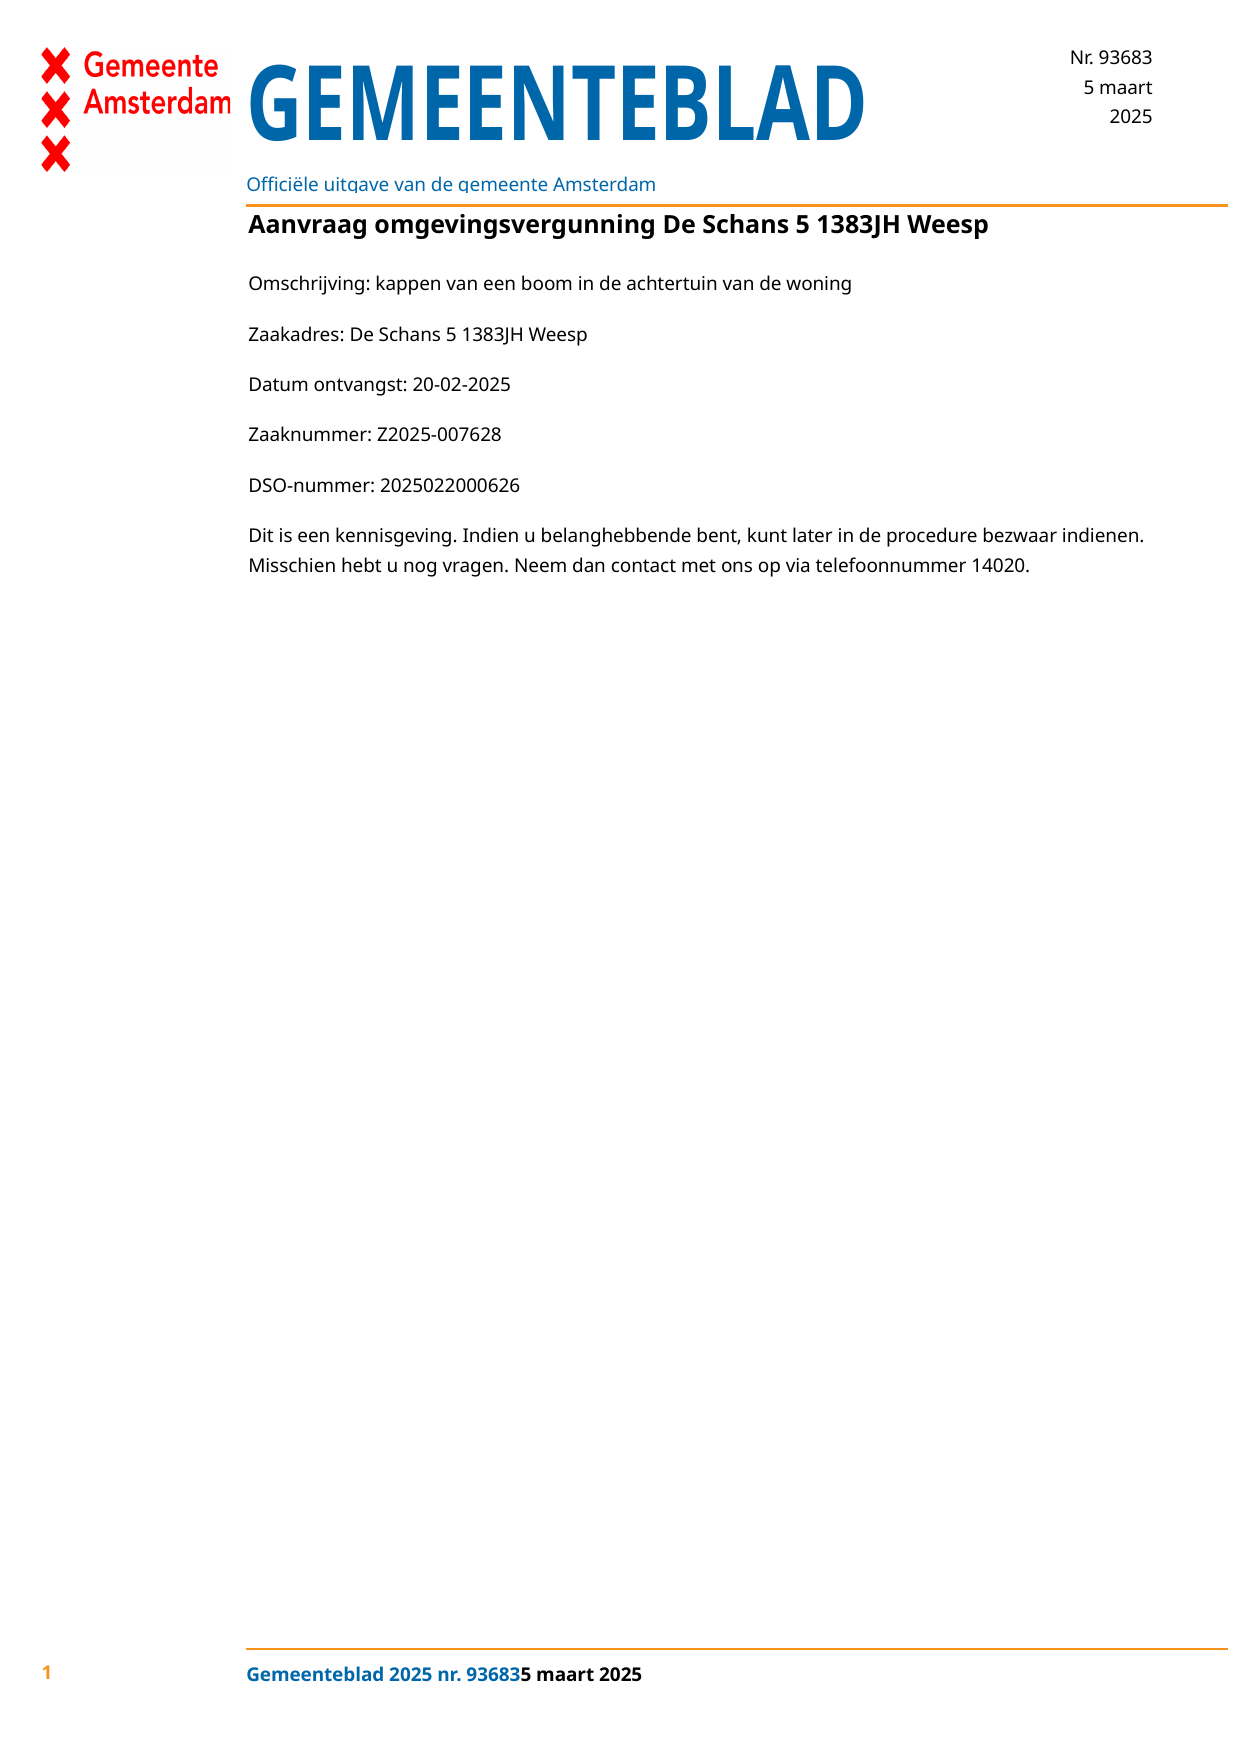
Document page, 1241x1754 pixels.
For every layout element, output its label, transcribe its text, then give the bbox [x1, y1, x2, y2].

text Zaakadres: De Schans 5 1383JH Weesp [248, 321, 1152, 346]
text Datum ontvangst: 20-02-2025 [248, 371, 1152, 397]
text Omschrijving: kappen van een boom in de achtertuin van de woning [248, 270, 1152, 296]
picture [41, 47, 231, 172]
text Dit is een kennisgeving. Indien u belanghebbende bent, kunt later in de procedure bezwaar indienen. Misschien hebt u nog vragen. Neem dan contact met ons op via telefoonnummer 14020. [248, 522, 1152, 578]
text Zaaknummer: Z2025-007628 [248, 422, 1152, 447]
text DSO-nummer: 2025022000626 [248, 472, 1152, 498]
text Aanvraag omgevingsvergunning De Schans 5 1383JH Weesp [248, 207, 1152, 241]
